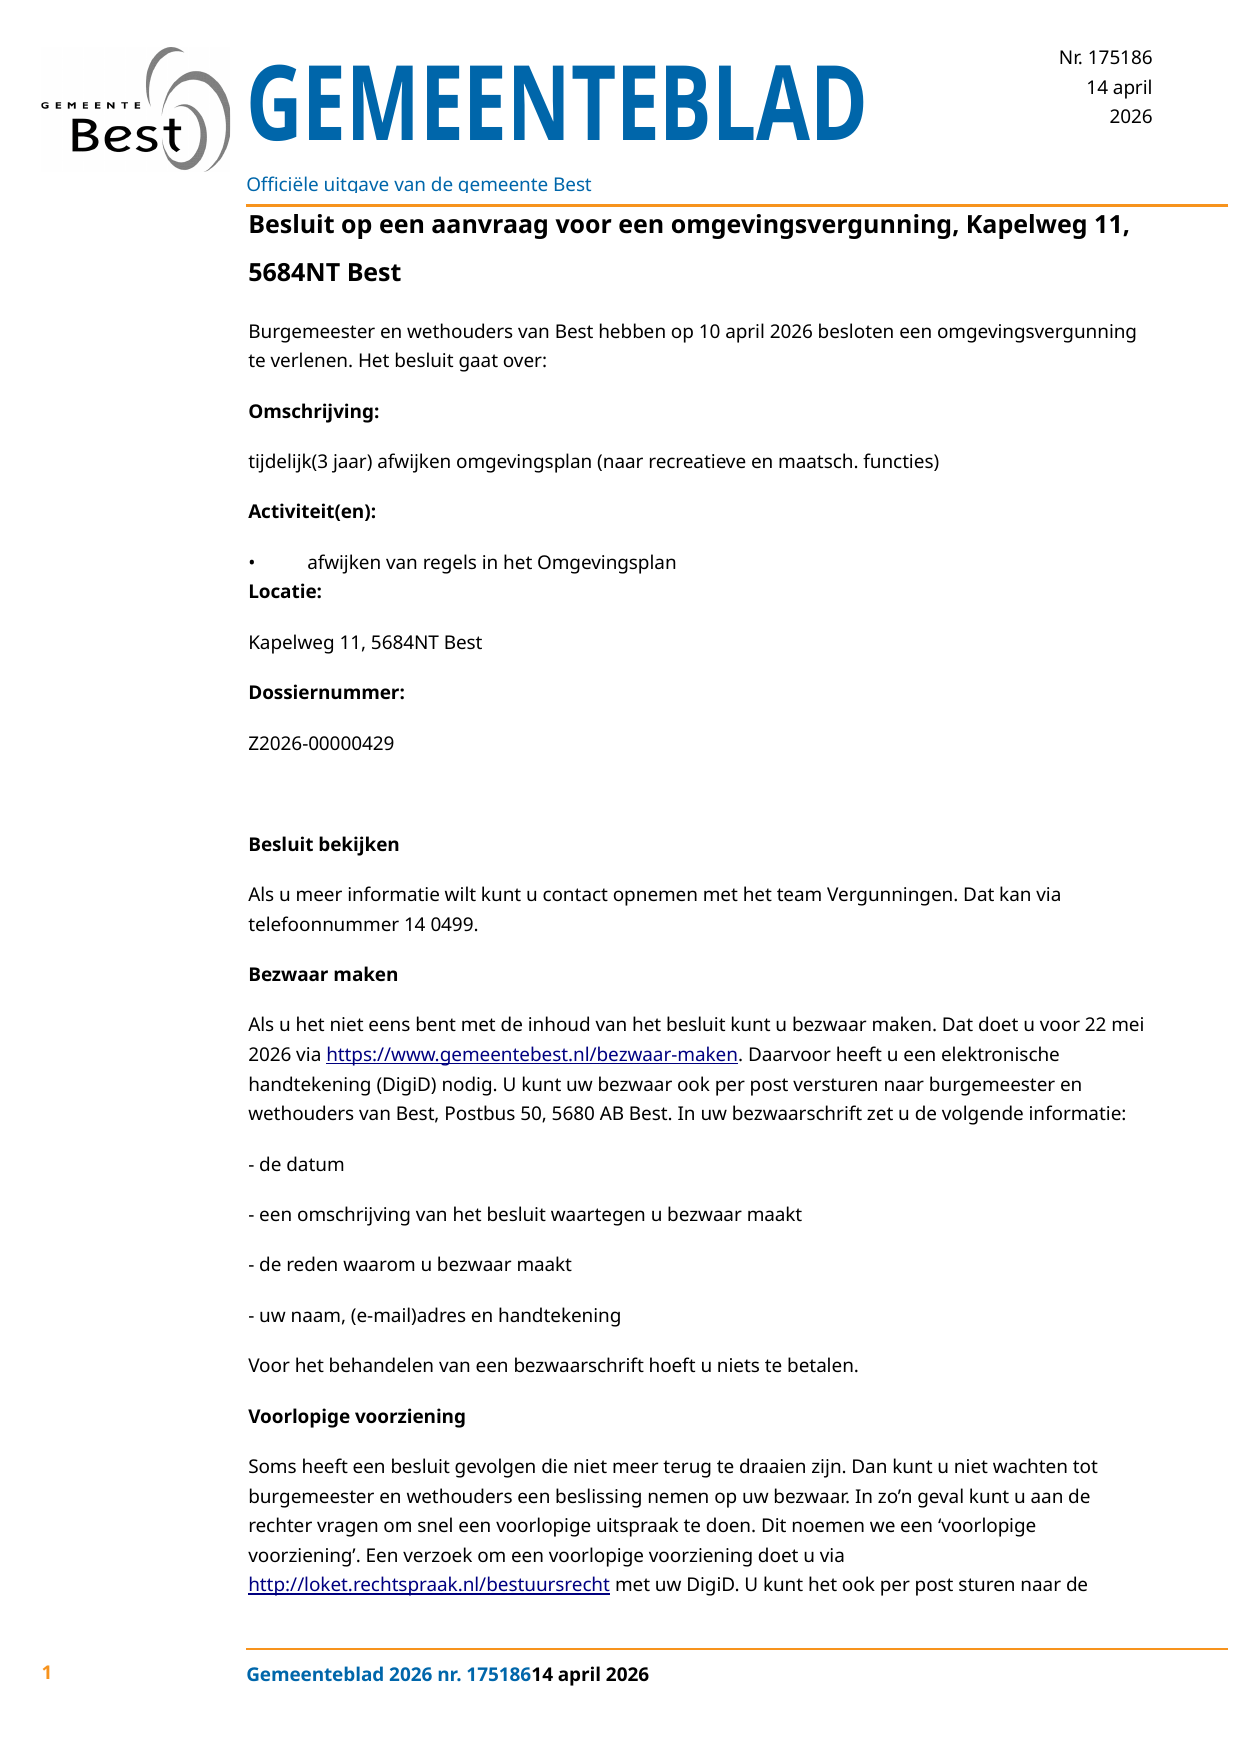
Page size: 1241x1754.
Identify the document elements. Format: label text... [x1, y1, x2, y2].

text Bezwaar maken [248, 961, 1152, 987]
text Besluit op een aanvraag voor een omgevingsvergunning, Kapelweg 11, 5684NT Best [248, 207, 1152, 288]
text Kapelweg 11, 5684NT Best [248, 629, 1152, 655]
text tijdelijk(3 jaar) afwijken omgevingsplan (naar recreatieve en maatsch. functies) [248, 448, 1152, 474]
text Voorlopige voorziening [248, 1403, 1152, 1429]
text Dossiernummer: [248, 679, 1152, 705]
text - uw naam, (e-mail)adres en handtekening [248, 1302, 1152, 1328]
text - de reden waarom u bezwaar maakt [248, 1252, 1152, 1277]
text - een omschrijving van het besluit waartegen u bezwaar maakt [248, 1201, 1152, 1227]
text Voor het behandelen van een bezwaarschrift hoeft u niets te betalen. [248, 1352, 1152, 1378]
text Activiteit(en): [248, 499, 1152, 524]
list afwijken van regels in het Omgevingsplan [248, 549, 1152, 575]
text Locatie: [248, 579, 1152, 604]
text Burgemeester en wethouders van Best hebben op 10 april 2026 besloten een omgevingsvergunning te verlenen. Het besluit gaat over: [248, 318, 1152, 373]
text Z2026-00000429 [248, 730, 1152, 756]
text Als u het niet eens bent met de inhoud van het besluit kunt u bezwaar maken. Dat doet u voor 22 mei 2026 via https://www.gemeentebest.nl/bezwaar-maken. Daarvoor heeft u een elektronische handtekening (DigiD) nodig. U kunt uw bezwaar ook per post versturen naar burgemeester en wethouders van Best, Postbus 50, 5680 AB Best. In uw bezwaarschrift zet u de volgende informatie: [248, 1012, 1152, 1126]
text Soms heeft een besluit gevolgen die niet meer terug te draaien zijn. Dan kunt u niet wachten tot burgemeester en wethouders een beslissing nemen op uw bezwaar. In zo’n geval kunt u aan de rechter vragen om snel een voorlopige uitspraak te doen. Dit noemen we een ‘voorlopige voorziening’. Een verzoek om een voorlopige voorziening doet u via http://loket.rechtspraak.nl/bestuursrecht met uw DigiD. U kunt het ook per post sturen naar de [248, 1453, 1152, 1597]
picture [41, 47, 231, 172]
text Besluit bekijken [248, 831, 1152, 857]
text - de datum [248, 1151, 1152, 1177]
text Omschrijving: [248, 398, 1152, 424]
text Als u meer informatie wilt kunt u contact opnemen met het team Vergunningen. Dat kan via telefoonnummer 14 0499. [248, 881, 1152, 937]
